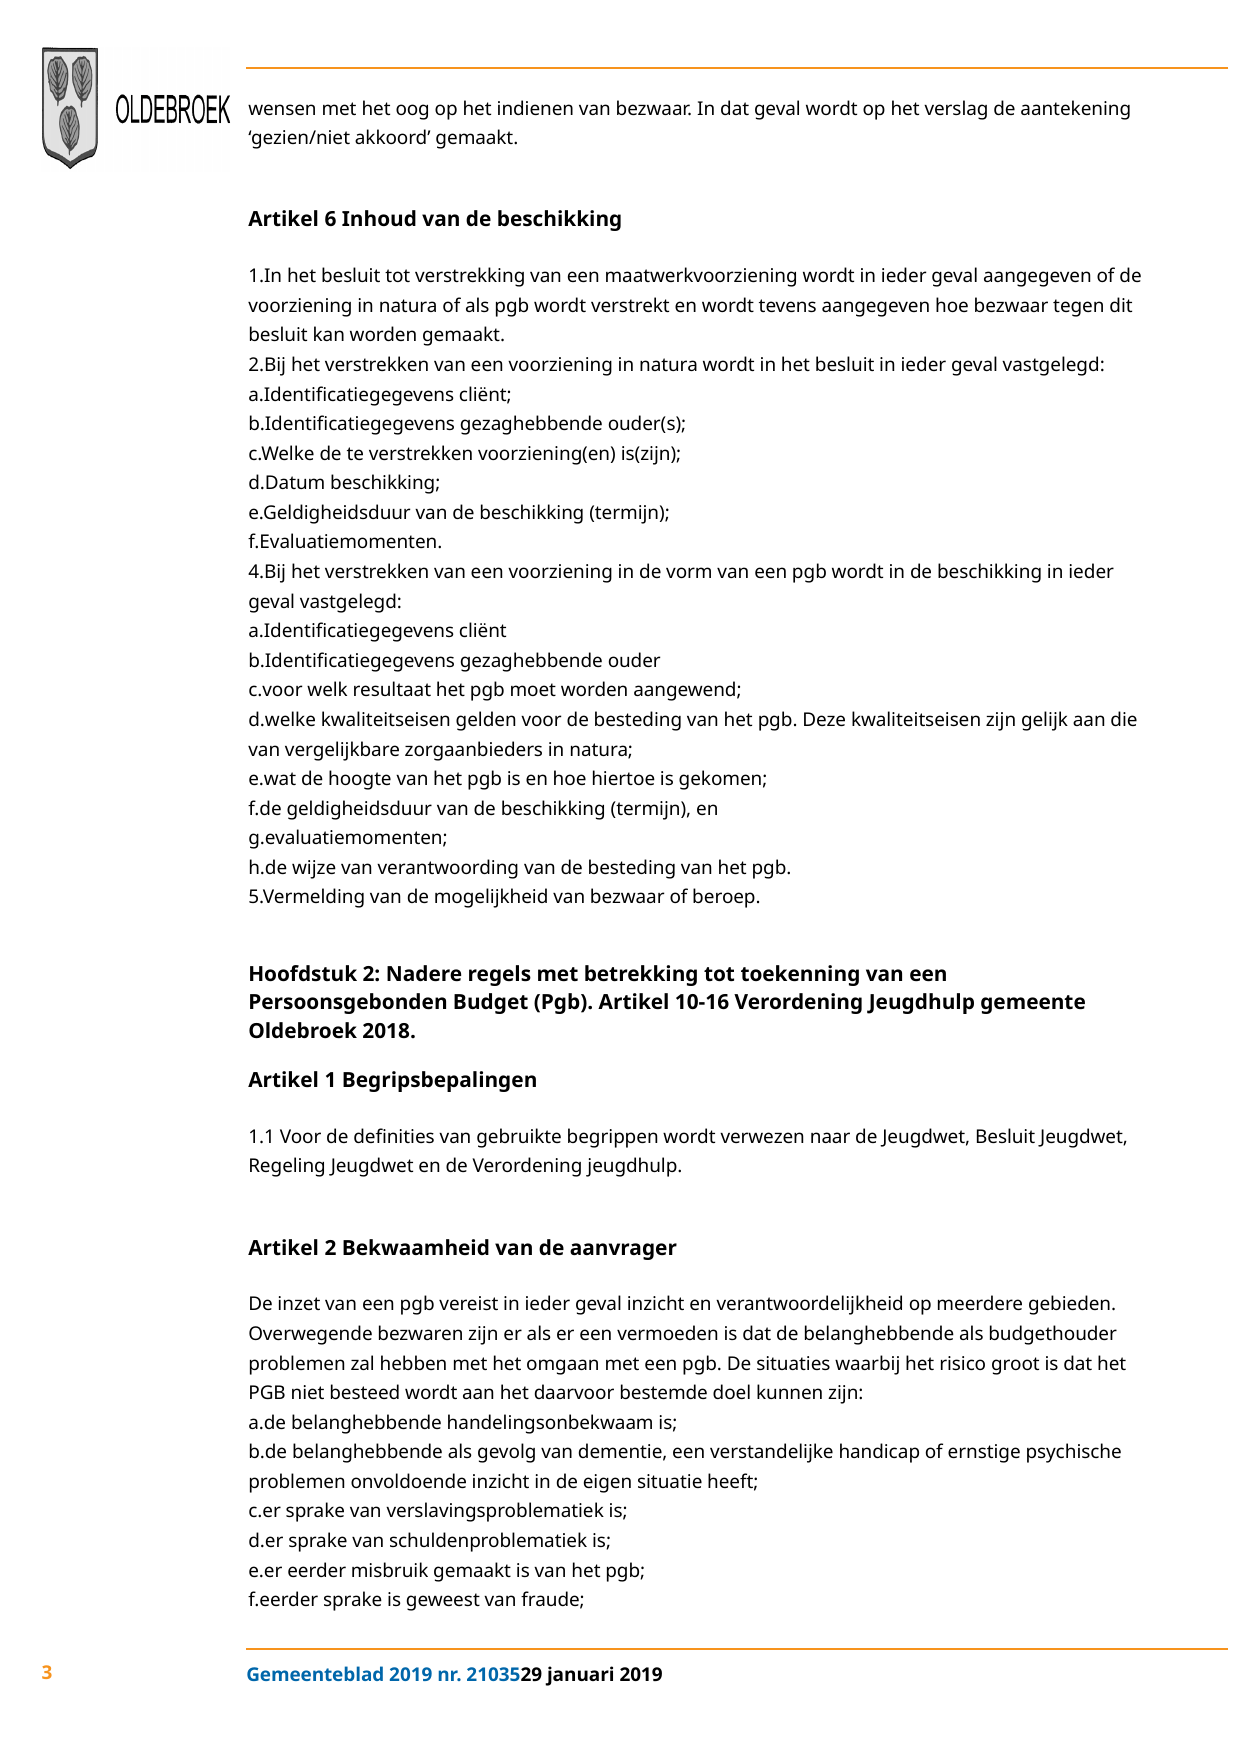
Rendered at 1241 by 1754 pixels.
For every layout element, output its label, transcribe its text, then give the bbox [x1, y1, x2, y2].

text f.Evaluatiemomenten. [248, 529, 1152, 554]
text b.Identificatiegegevens gezaghebbende ouder [248, 647, 1152, 673]
text 1.In het besluit tot verstrekking van een maatwerkvoorziening wordt in ieder geval aangegeven of de voorziening in natura of als pgb wordt verstrekt en wordt tevens aangegeven hoe bezwaar tegen dit besluit kan worden gemaakt. [248, 262, 1152, 347]
text a.de belanghebbende handelingsonbekwaam is; [248, 1409, 1152, 1435]
text Artikel 6 Inhoud van de beschikking [248, 204, 1152, 233]
text e.Geldigheidsduur van de beschikking (termijn); [248, 499, 1152, 525]
text b.de belanghebbende als gevolg van dementie, een verstandelijke handicap of ernstige psychische problemen onvoldoende inzicht in de eigen situatie heeft; [248, 1438, 1152, 1494]
text b.Identificatiegegevens gezaghebbende ouder(s); [248, 410, 1152, 436]
text e.er eerder misbruik gemaakt is van het pgb; [248, 1557, 1152, 1583]
text d.er sprake van schuldenproblematiek is; [248, 1527, 1152, 1553]
text e.wat de hoogte van het pgb is en hoe hiertoe is gekomen; [248, 765, 1152, 791]
text h.de wijze van verantwoording van de besteding van het pgb. [248, 854, 1152, 880]
picture [41, 47, 231, 172]
text d.welke kwaliteitseisen gelden voor de besteding van het pgb. Deze kwaliteitseisen zijn gelijk aan die van vergelijkbare zorgaanbieders in natura; [248, 706, 1152, 761]
text 5.Vermelding van de mogelijkheid van bezwaar of beroep. [248, 884, 1152, 909]
text Artikel 2 Bekwaamheid van de aanvrager [248, 1233, 1152, 1261]
text De inzet van een pgb vereist in ieder geval inzicht en verantwoordelijkheid op meerdere gebieden. Overwegende bezwaren zijn er als er een vermoeden is dat de belanghebbende als budgethouder problemen zal hebben met het omgaan met een pgb. De situaties waarbij het risico groot is dat het PGB niet besteed wordt aan het daarvoor bestemde doel kunnen zijn: [248, 1291, 1152, 1405]
text a.Identificatiegegevens cliënt; [248, 381, 1152, 406]
text 4.Bij het verstrekken van een voorziening in de vorm van een pgb wordt in de beschikking in ieder geval vastgelegd: [248, 558, 1152, 613]
text Hoofdstuk 2: Nadere regels met betrekking tot toekenning van een Persoonsgebonden Budget (Pgb). Artikel 10-16 Verordening Jeugdhulp gemeente Oldebroek 2018. [248, 959, 1152, 1044]
text f.eerder sprake is geweest van fraude; [248, 1586, 1152, 1612]
text a.Identificatiegegevens cliënt [248, 617, 1152, 643]
text f.de geldigheidsduur van de beschikking (termijn), en [248, 795, 1152, 821]
text wensen met het oog op het indienen van bezwaar. In dat geval wordt op het verslag de aantekening ‘gezien/niet akkoord’ gemaakt. [248, 95, 1152, 150]
text d.Datum beschikking; [248, 469, 1152, 495]
text c.er sprake van verslavingsproblematiek is; [248, 1498, 1152, 1523]
text c.Welke de te verstrekken voorziening(en) is(zijn); [248, 440, 1152, 466]
text 1.1 Voor de definities van gebruikte begrippen wordt verwezen naar de Jeugdwet, Besluit Jeugdwet, Regeling Jeugdwet en de Verordening jeugdhulp. [248, 1123, 1152, 1178]
text Artikel 1 Begripsbepalingen [248, 1065, 1152, 1093]
text 2.Bij het verstrekken van een voorziening in natura wordt in het besluit in ieder geval vastgelegd: [248, 351, 1152, 377]
text g.evaluatiemomenten; [248, 824, 1152, 850]
text c.voor welk resultaat het pgb moet worden aangewend; [248, 677, 1152, 702]
